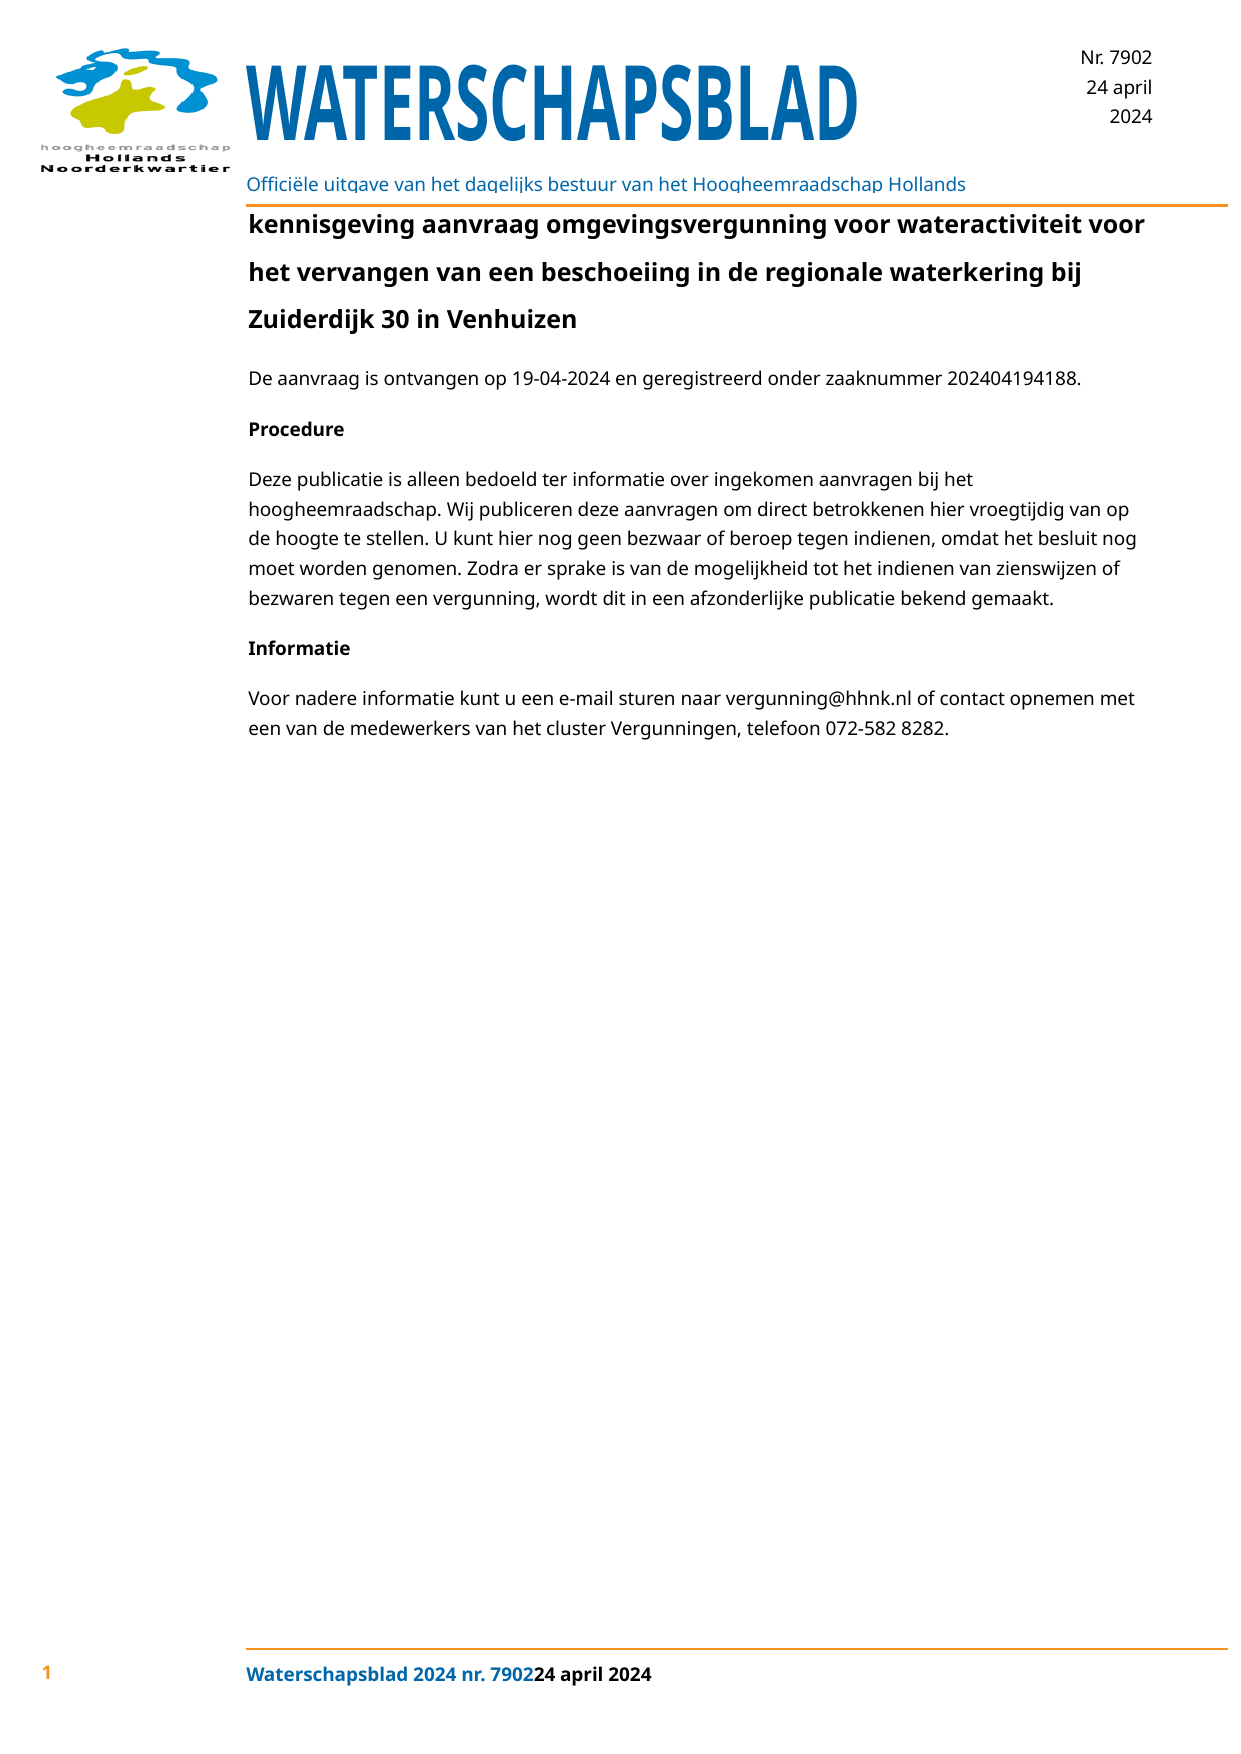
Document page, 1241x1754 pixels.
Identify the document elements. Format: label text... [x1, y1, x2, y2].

text Deze publicatie is alleen bedoeld ter informatie over ingekomen aanvragen bij het hoogheemraadschap. Wij publiceren deze aanvragen om direct betrokkenen hier vroegtijdig van op de hoogte te stellen. U kunt hier nog geen bezwaar of beroep tegen indienen, omdat het besluit nog moet worden genomen. Zodra er sprake is van de mogelijkheid tot het indienen van zienswijzen of bezwaren tegen een vergunning, wordt dit in een afzonderlijke publicatie bekend gemaakt. [248, 466, 1152, 610]
text Informatie [248, 635, 1152, 661]
picture [41, 47, 231, 172]
text Procedure [248, 416, 1152, 442]
text Voor nadere informatie kunt u een e-mail sturen naar vergunning@hhnk.nl of contact opnemen met een van de medewerkers van het cluster Vergunningen, telefoon 072-582 8282. [248, 686, 1152, 741]
text De aanvraag is ontvangen op 19-04-2024 en geregistreerd onder zaaknummer 202404194188. [248, 366, 1152, 391]
text kennisgeving aanvraag omgevingsvergunning voor wateractiviteit voor het vervangen van een beschoeiing in de regionale waterkering bij Zuiderdijk 30 in Venhuizen [248, 207, 1152, 336]
